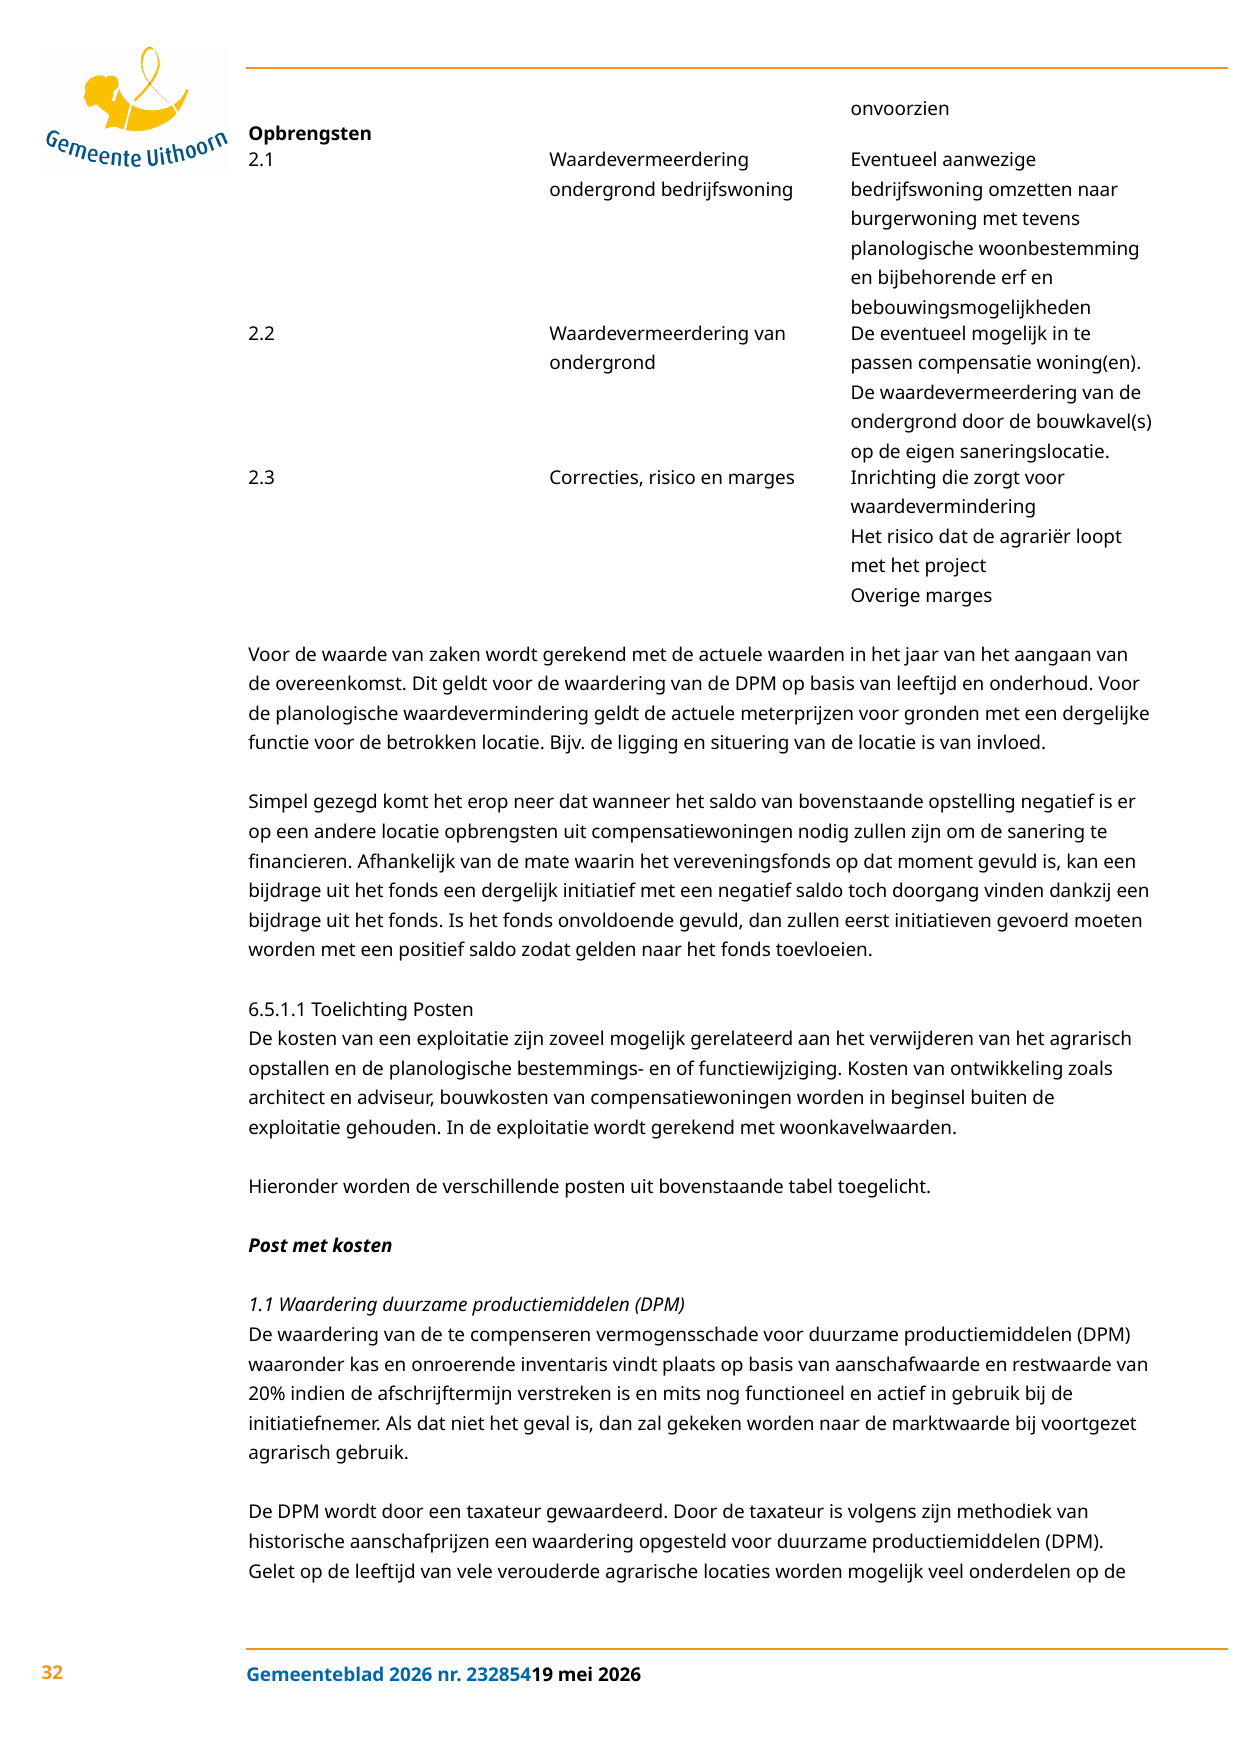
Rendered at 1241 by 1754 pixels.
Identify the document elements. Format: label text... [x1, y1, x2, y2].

text Voor de waarde van zaken wordt gerekend met de actuele waarden in het jaar van het aangaan van de overeenkomst. Dit geldt voor de waardering van de DPM op basis van leeftijd en onderhoud. Voor de planologische waardevermindering geldt de actuele meterprijzen voor gronden met een dergelijke functie voor de betrokken locatie. Bijv. de ligging en situering van de locatie is van invloed. [248, 641, 1152, 755]
text Hieronder worden de verschillende posten uit bovenstaande tabel toegelicht. [248, 1173, 1152, 1199]
text 6.5.1.1 Toelichting Posten [248, 996, 1152, 1022]
picture [41, 47, 231, 172]
text Post met kosten [248, 1232, 1152, 1258]
table_cell 2.1 [248, 146, 549, 320]
table_cell [248, 95, 549, 121]
table_cell De eventueel mogelijk in te passen compensatie woning(en). De waardevermeerdering van de ondergrond door de bouwkavel(s) op de eigen saneringslocatie. [850, 320, 1152, 464]
table_cell Waardevermeerdering van ondergrond [549, 320, 850, 464]
text 1.1 Waardering duurzame productiemiddelen (DPM) [248, 1292, 1152, 1317]
table_cell Inrichting die zorgt voor waardevermindering Het risico dat de agrariër loopt met het project Overige marges [850, 464, 1152, 608]
text De kosten van een exploitatie zijn zoveel mogelijk gerelateerd aan het verwijderen van het agrarisch opstallen en de planologische bestemmings- en of functiewijziging. Kosten van ontwikkeling zoals architect en adviseur, bouwkosten van compensatiewoningen worden in beginsel buiten de exploitatie gehouden. In de exploitatie wordt gerekend met woonkavelwaarden. [248, 1025, 1152, 1140]
table_cell 2.2 [248, 320, 549, 464]
table_cell onvoorzien [850, 95, 1152, 121]
table_cell 2.3 [248, 464, 549, 608]
table_cell Waardevermeerdering ondergrond bedrijfswoning [549, 146, 850, 320]
table_cell Opbrengsten [248, 121, 1152, 146]
table_cell [549, 95, 850, 121]
text De DPM wordt door een taxateur gewaardeerd. Door de taxateur is volgens zijn methodiek van historische aanschafprijzen een waardering opgesteld voor duurzame productiemiddelen (DPM). Gelet op de leeftijd van vele verouderde agrarische locaties worden mogelijk veel onderdelen op de [248, 1499, 1152, 1584]
table_cell Eventueel aanwezige bedrijfswoning omzetten naar burgerwoning met tevens planologische woonbestemming en bijbehorende erf en bebouwingsmogelijkheden [850, 146, 1152, 320]
text De waardering van de te compenseren vermogensschade voor duurzame productiemiddelen (DPM) waaronder kas en onroerende inventaris vindt plaats op basis van aanschafwaarde en restwaarde van 20% indien de afschrijftermijn verstreken is en mits nog functioneel en actief in gebruik bij de initiatiefnemer. Als dat niet het geval is, dan zal gekeken worden naar de marktwaarde bij voortgezet agrarisch gebruik. [248, 1321, 1152, 1465]
table_cell Correcties, risico en marges [549, 464, 850, 608]
text Simpel gezegd komt het erop neer dat wanneer het saldo van bovenstaande opstelling negatief is er op een andere locatie opbrengsten uit compensatiewoningen nodig zullen zijn om de sanering te financieren. Afhankelijk van de mate waarin het vereveningsfonds op dat moment gevuld is, kan een bijdrage uit het fonds een dergelijk initiatief met een negatief saldo toch doorgang vinden dankzij een bijdrage uit het fonds. Is het fonds onvoldoende gevuld, dan zullen eerst initiatieven gevoerd moeten worden met een positief saldo zodat gelden naar het fonds toevloeien. [248, 789, 1152, 962]
